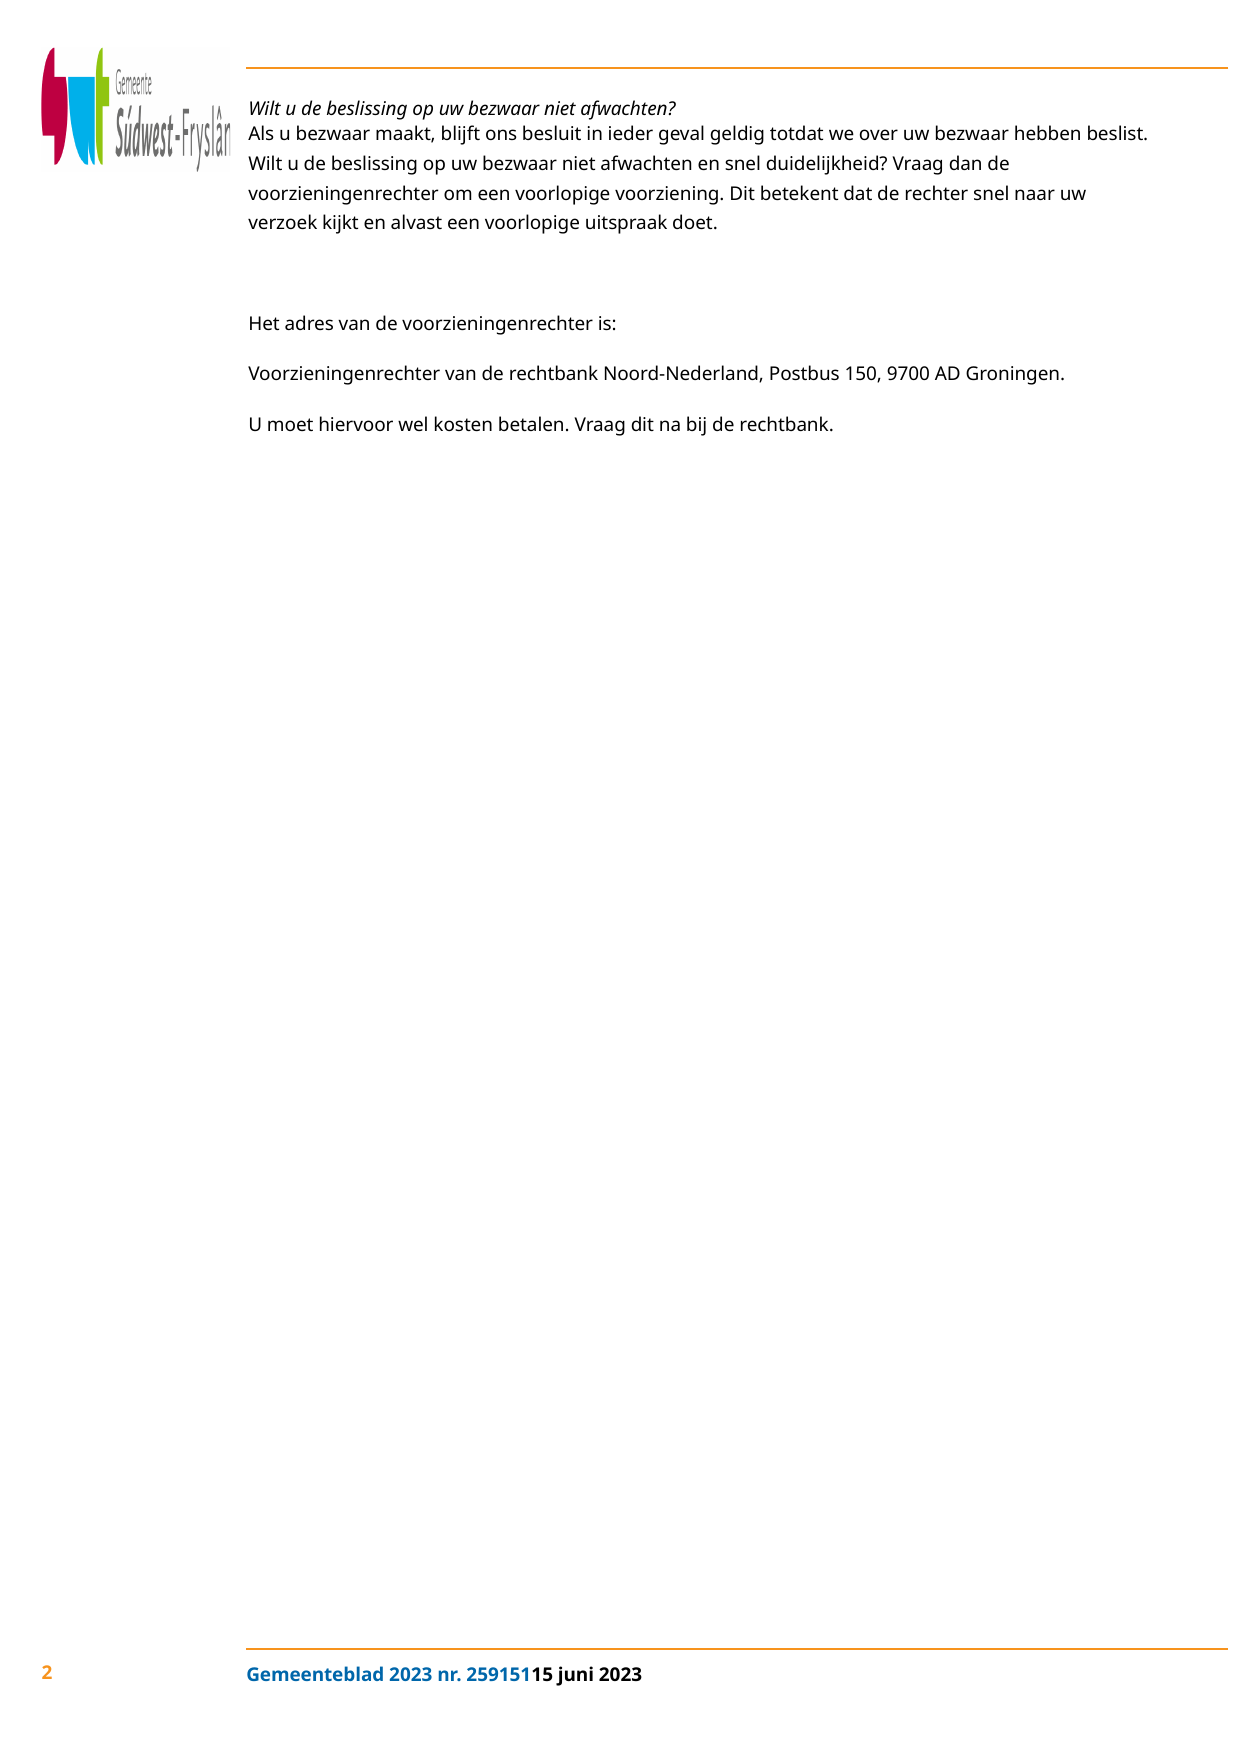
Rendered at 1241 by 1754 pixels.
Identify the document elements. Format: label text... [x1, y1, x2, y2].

text Wilt u de beslissing op uw bezwaar niet afwachten? [248, 95, 1152, 121]
text Het adres van de voorzieningenrechter is: [248, 310, 1152, 336]
picture [41, 47, 231, 172]
text Als u bezwaar maakt, blijft ons besluit in ieder geval geldig totdat we over uw bezwaar hebben beslist. Wilt u de beslissing op uw bezwaar niet afwachten en snel duidelijkheid? Vraag dan de voorzieningenrechter om een voorlopige voorziening. Dit betekent dat de rechter snel naar uw verzoek kijkt en alvast een voorlopige uitspraak doet. [248, 121, 1152, 235]
text Voorzieningenrechter van de rechtbank Noord-Nederland, Postbus 150, 9700 AD Groningen. [248, 361, 1152, 386]
text U moet hiervoor wel kosten betalen. Vraag dit na bij de rechtbank. [248, 411, 1152, 437]
